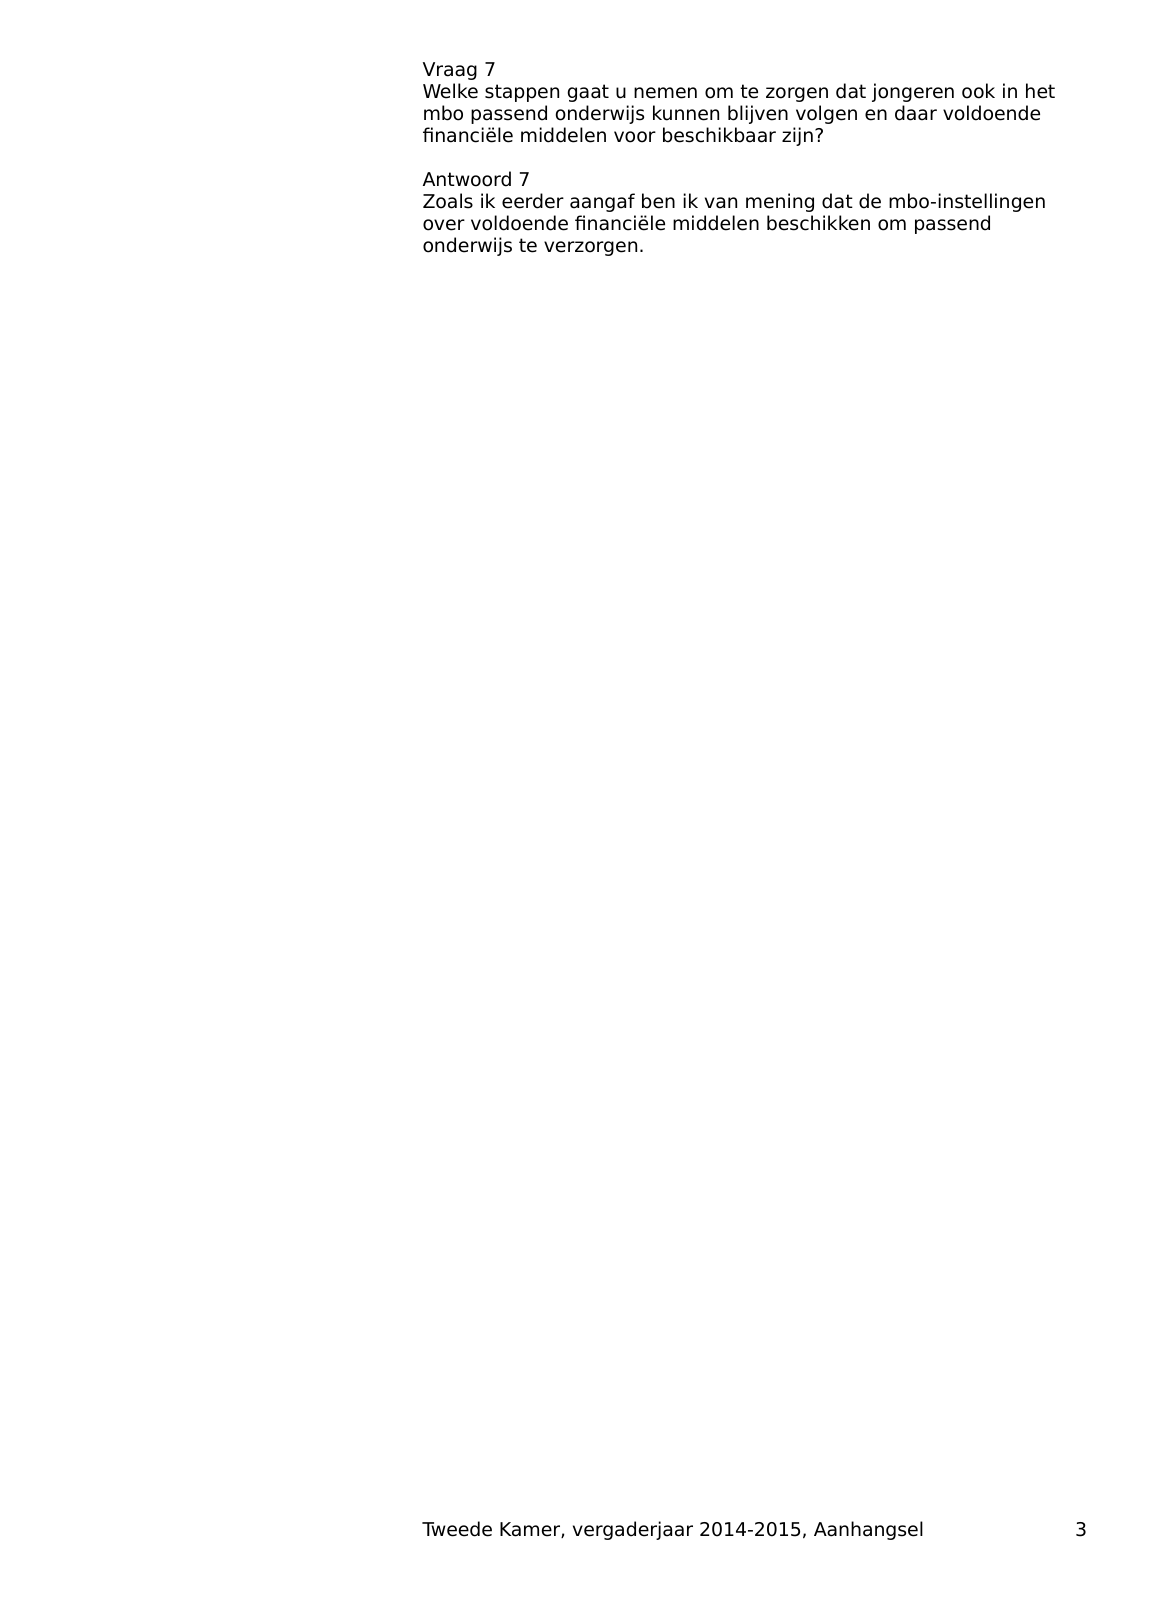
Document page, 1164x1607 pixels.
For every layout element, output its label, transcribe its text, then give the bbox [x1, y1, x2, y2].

text Zoals ik eerder aangaf ben ik van mening dat de mbo-instellingen over voldoende financiële middelen beschikken om passend onderwijs te verzorgen. [422, 191, 1087, 257]
text Antwoord 7 [422, 169, 1087, 191]
text Welke stappen gaat u nemen om te zorgen dat jongeren ook in het mbo passend onderwijs kunnen blijven volgen en daar voldoende financiële middelen voor beschikbaar zijn? [422, 81, 1087, 147]
text Vraag 7 [422, 59, 1087, 81]
